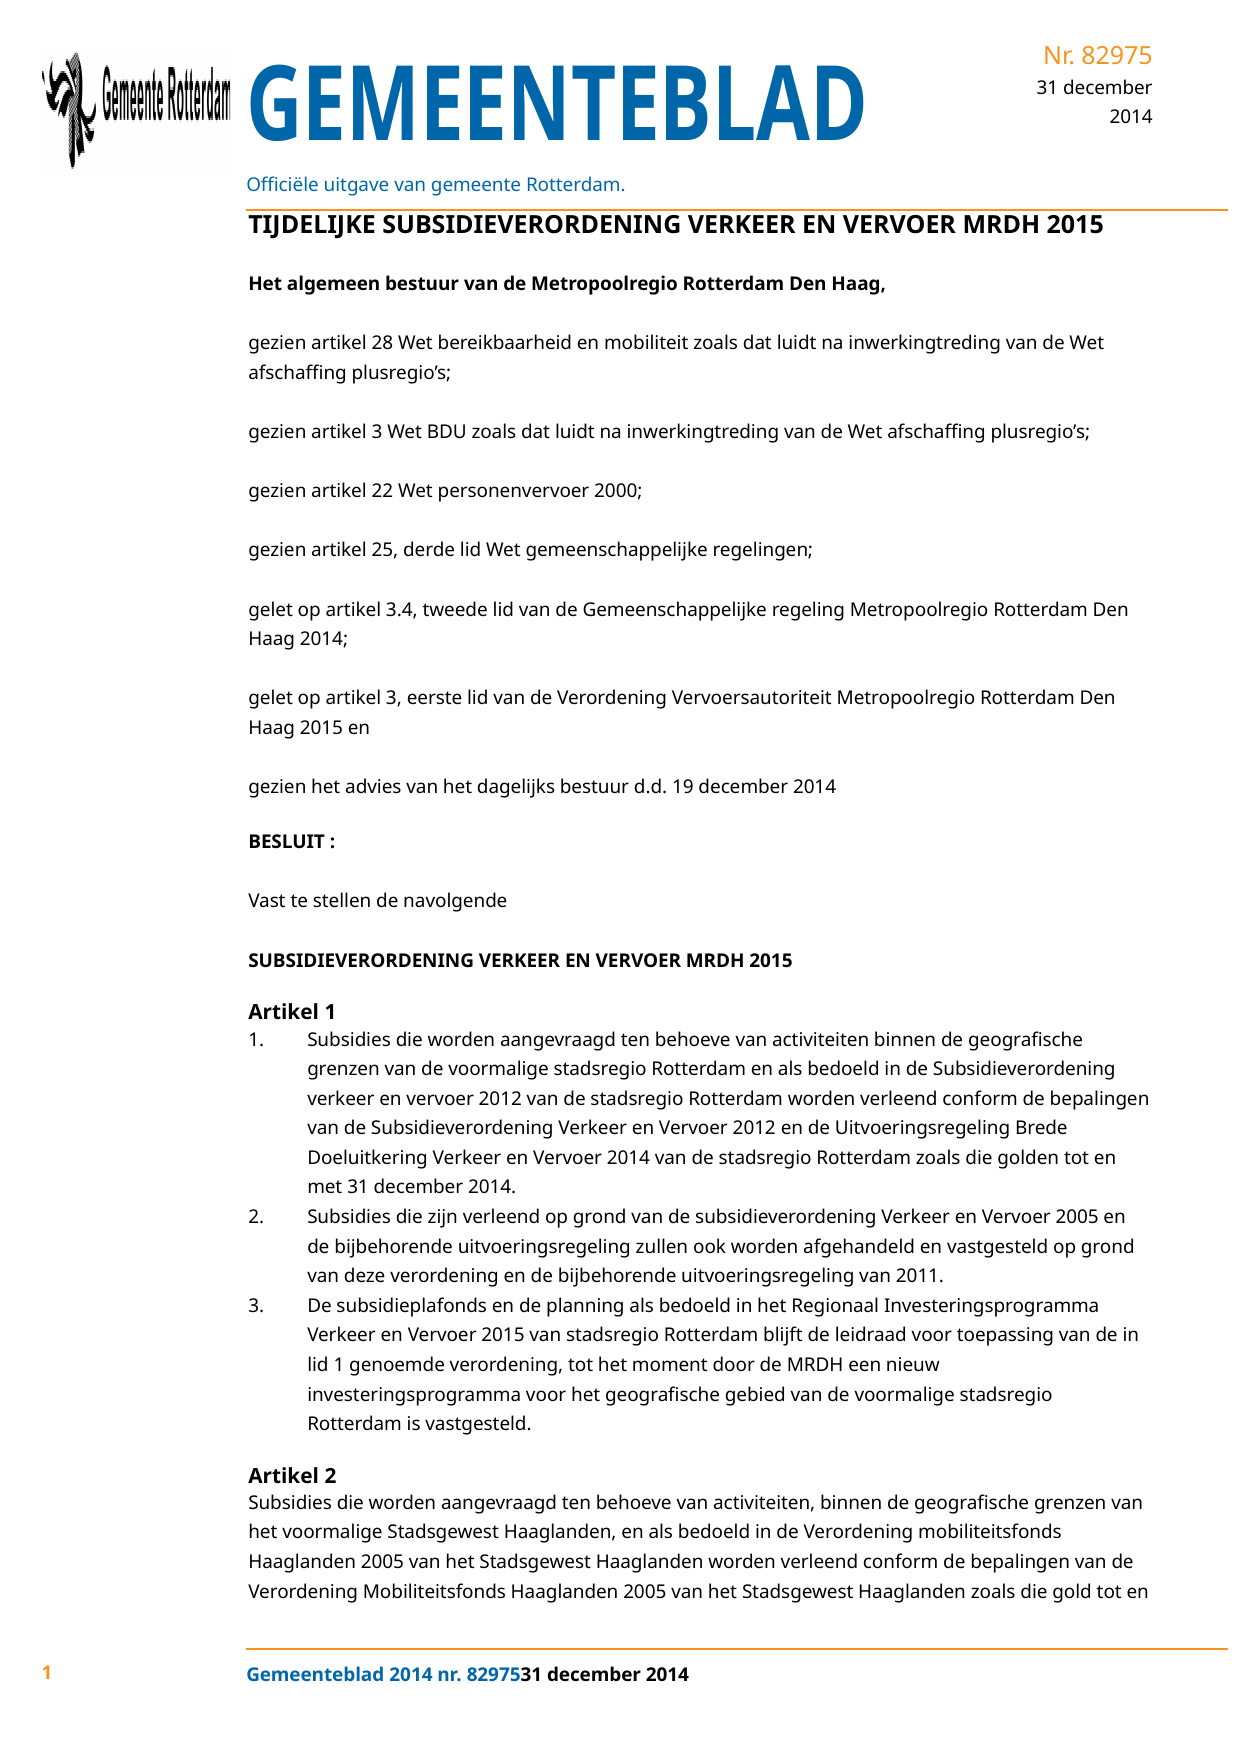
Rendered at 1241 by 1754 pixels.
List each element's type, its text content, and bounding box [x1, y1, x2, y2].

text gelet op artikel 3, eerste lid van de Verordening Vervoersautoriteit Metropoolregio Rotterdam Den Haag 2015 en [248, 684, 1152, 740]
text gezien artikel 25, derde lid Wet gemeenschappelijke regelingen; [248, 537, 1152, 562]
list De subsidieplafonds en de planning als bedoeld in het Regionaal Investeringsprogramma Verkeer en Vervoer 2015 van stadsregio Rotterdam blijft de leidraad voor toepassing van de in lid 1 genoemde verordening, tot het moment door de MRDH een nieuw investeringsprogramma voor het geografische gebied van de voormalige stadsregio Rotterdam is vastgesteld. [248, 1292, 1152, 1436]
text gezien artikel 3 Wet BDU zoals dat luidt na inwerkingtreding van de Wet afschaffing plusregio’s; [248, 418, 1152, 444]
text Artikel 1 [248, 997, 1152, 1026]
text gezien het advies van het dagelijks bestuur d.d. 19 december 2014 [248, 773, 1152, 799]
text SUBSIDIEVERORDENING VERKEER EN VERVOER MRDH 2015 [248, 947, 1152, 973]
text gezien artikel 28 Wet bereikbaarheid en mobiliteit zoals dat luidt na inwerkingtreding van de Wet afschaffing plusregio’s; [248, 329, 1152, 385]
list Subsidies die worden aangevraagd ten behoeve van activiteiten binnen de geografische grenzen van de voormalige stadsregio Rotterdam en als bedoeld in de Subsidieverordening verkeer en vervoer 2012 van de stadsregio Rotterdam worden verleend conform de bepalingen van de Subsidieverordening Verkeer en Vervoer 2012 en de Uitvoeringsregeling Brede Doeluitkering Verkeer en Vervoer 2014 van de stadsregio Rotterdam zoals die golden tot en met 31 december 2014. [248, 1026, 1152, 1199]
text Het algemeen bestuur van de Metropoolregio Rotterdam Den Haag, [248, 270, 1152, 296]
text Artikel 2 [248, 1461, 1152, 1489]
text Vast te stellen de navolgende [248, 888, 1152, 913]
picture [41, 47, 231, 172]
text Subsidies die worden aangevraagd ten behoeve van activiteiten, binnen de geografische grenzen van het voormalige Stadsgewest Haaglanden, en als bedoeld in de Verordening mobiliteitsfonds Haaglanden 2005 van het Stadsgewest Haaglanden worden verleend conform de bepalingen van de Verordening Mobiliteitsfonds Haaglanden 2005 van het Stadsgewest Haaglanden zoals die gold tot en [248, 1489, 1152, 1604]
text gezien artikel 22 Wet personenvervoer 2000; [248, 477, 1152, 503]
text gelet op artikel 3.4, tweede lid van de Gemeenschappelijke regeling Metropoolregio Rotterdam Den Haag 2014; [248, 596, 1152, 651]
text BESLUIT : [248, 828, 1152, 854]
list Subsidies die zijn verleend op grond van de subsidieverordening Verkeer en Vervoer 2005 en de bijbehorende uitvoeringsregeling zullen ook worden afgehandeld en vastgesteld op grond van deze verordening en de bijbehorende uitvoeringsregeling van 2011. [248, 1203, 1152, 1288]
text TIJDELIJKE SUBSIDIEVERORDENING VERKEER EN VERVOER MRDH 2015 [248, 211, 1152, 241]
